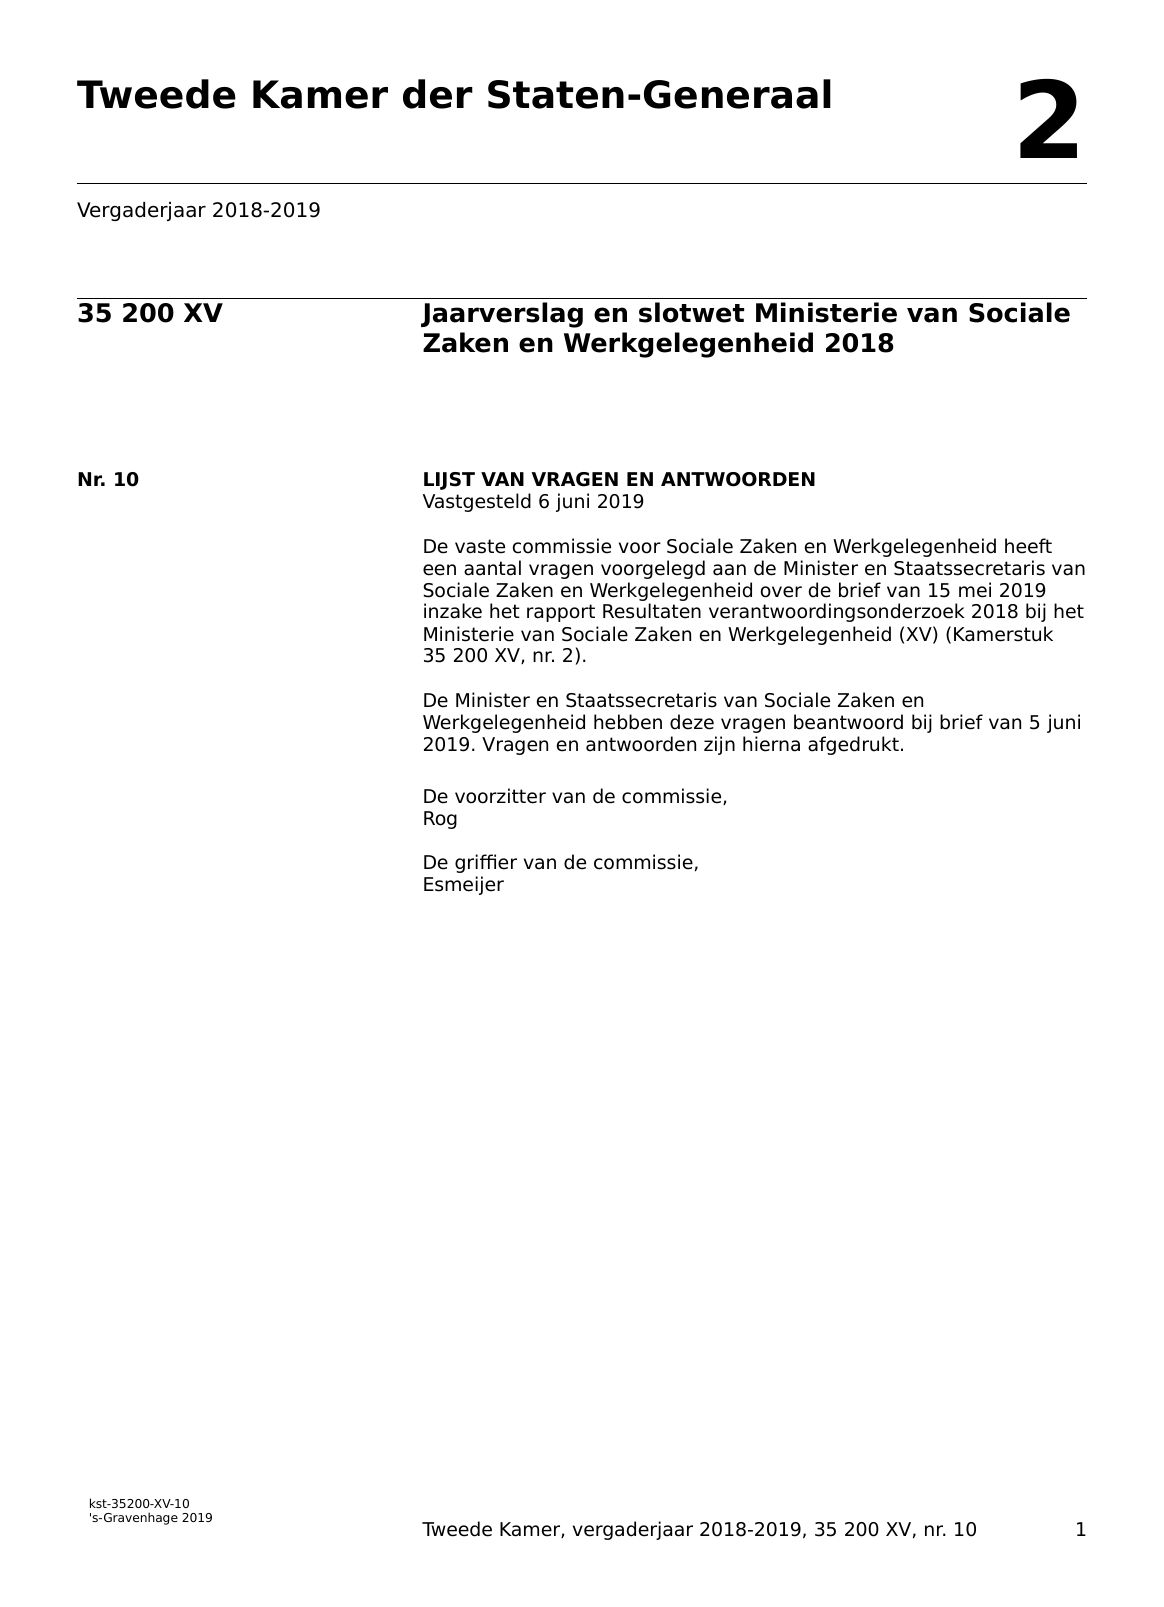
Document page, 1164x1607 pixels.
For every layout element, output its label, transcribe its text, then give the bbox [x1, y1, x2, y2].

text De voorzitter van de commissie, Rog [422, 786, 1087, 829]
text De griffier van de commissie, Esmeijer [422, 852, 1087, 896]
text De vaste commissie voor Sociale Zaken en Werkgelegenheid heeft een aantal vragen voorgelegd aan de Minister en Staatssecretaris van Sociale Zaken en Werkgelegenheid over de brief van 15 mei 2019 inzake het rapport Resultaten verantwoordingsonderzoek 2018 bij het Ministerie van Sociale Zaken en Werkgelegenheid (XV) (Kamerstuk 35 200 XV, nr. 2). [422, 536, 1087, 667]
table_header 2 [886, 59, 1087, 183]
subtitle 35 200 XV Jaarverslag en slotwet Ministerie van Sociale Zaken en Werkgelegenheid 2018 [77, 299, 1087, 358]
text 's-Gravenhage 2019 [88, 1511, 323, 1525]
text kst-35200-XV-10 [88, 1497, 323, 1511]
table_cell Vergaderjaar 2018-2019 [77, 184, 1087, 298]
subtitle Nr. 10 LIJST VAN VRAGEN EN ANTWOORDEN [77, 469, 1087, 491]
text De Minister en Staatssecretaris van Sociale Zaken en Werkgelegenheid hebben deze vragen beantwoord bij brief van 5 juni 2019. Vragen en antwoorden zijn hierna afgedrukt. [422, 689, 1087, 756]
text Vastgesteld 6 juni 2019 [422, 491, 1087, 513]
table_header Tweede Kamer der Staten-Generaal [77, 59, 886, 183]
